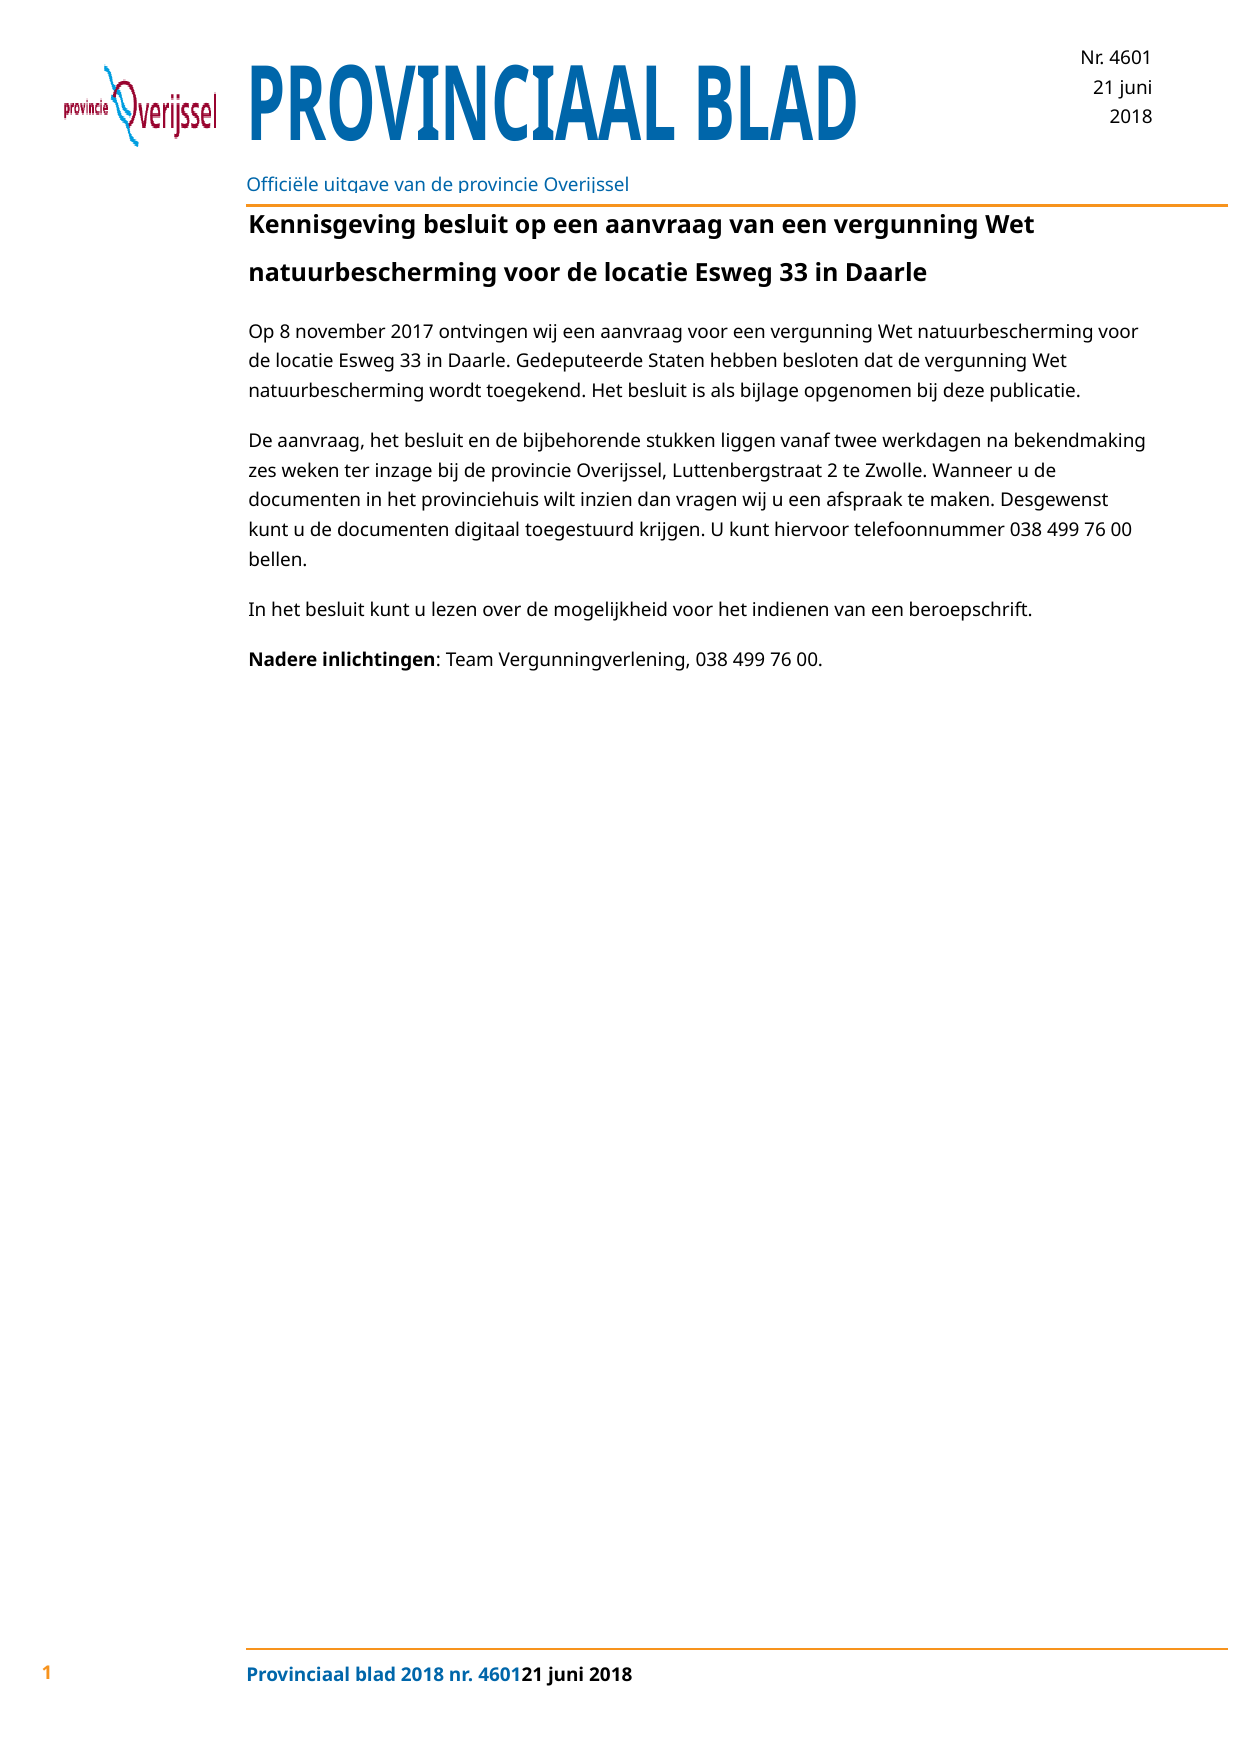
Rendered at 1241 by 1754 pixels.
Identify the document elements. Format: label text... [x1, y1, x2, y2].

text Op 8 november 2017 ontvingen wij een aanvraag voor een vergunning Wet natuurbescherming voor de locatie Esweg 33 in Daarle. Gedeputeerde Staten hebben besloten dat de vergunning Wet natuurbescherming wordt toegekend. Het besluit is als bijlage opgenomen bij deze publicatie. [248, 318, 1152, 403]
picture [41, 47, 231, 172]
text De aanvraag, het besluit en de bijbehorende stukken liggen vanaf twee werkdagen na bekendmaking zes weken ter inzage bij de provincie Overijssel, Luttenbergstraat 2 te Zwolle. Wanneer u de documenten in het provinciehuis wilt inzien dan vragen wij u een afspraak te maken. Desgewenst kunt u de documenten digitaal toegestuurd krijgen. U kunt hiervoor telefoonnummer 038 499 76 00 bellen. [248, 427, 1152, 572]
text Nadere inlichtingen: Team Vergunningverlening, 038 499 76 00. [248, 647, 1152, 672]
text In het besluit kunt u lezen over de mogelijkheid voor het indienen van een beroepschrift. [248, 596, 1152, 622]
text Kennisgeving besluit op een aanvraag van een vergunning Wet natuurbescherming voor de locatie Esweg 33 in Daarle [248, 207, 1152, 288]
